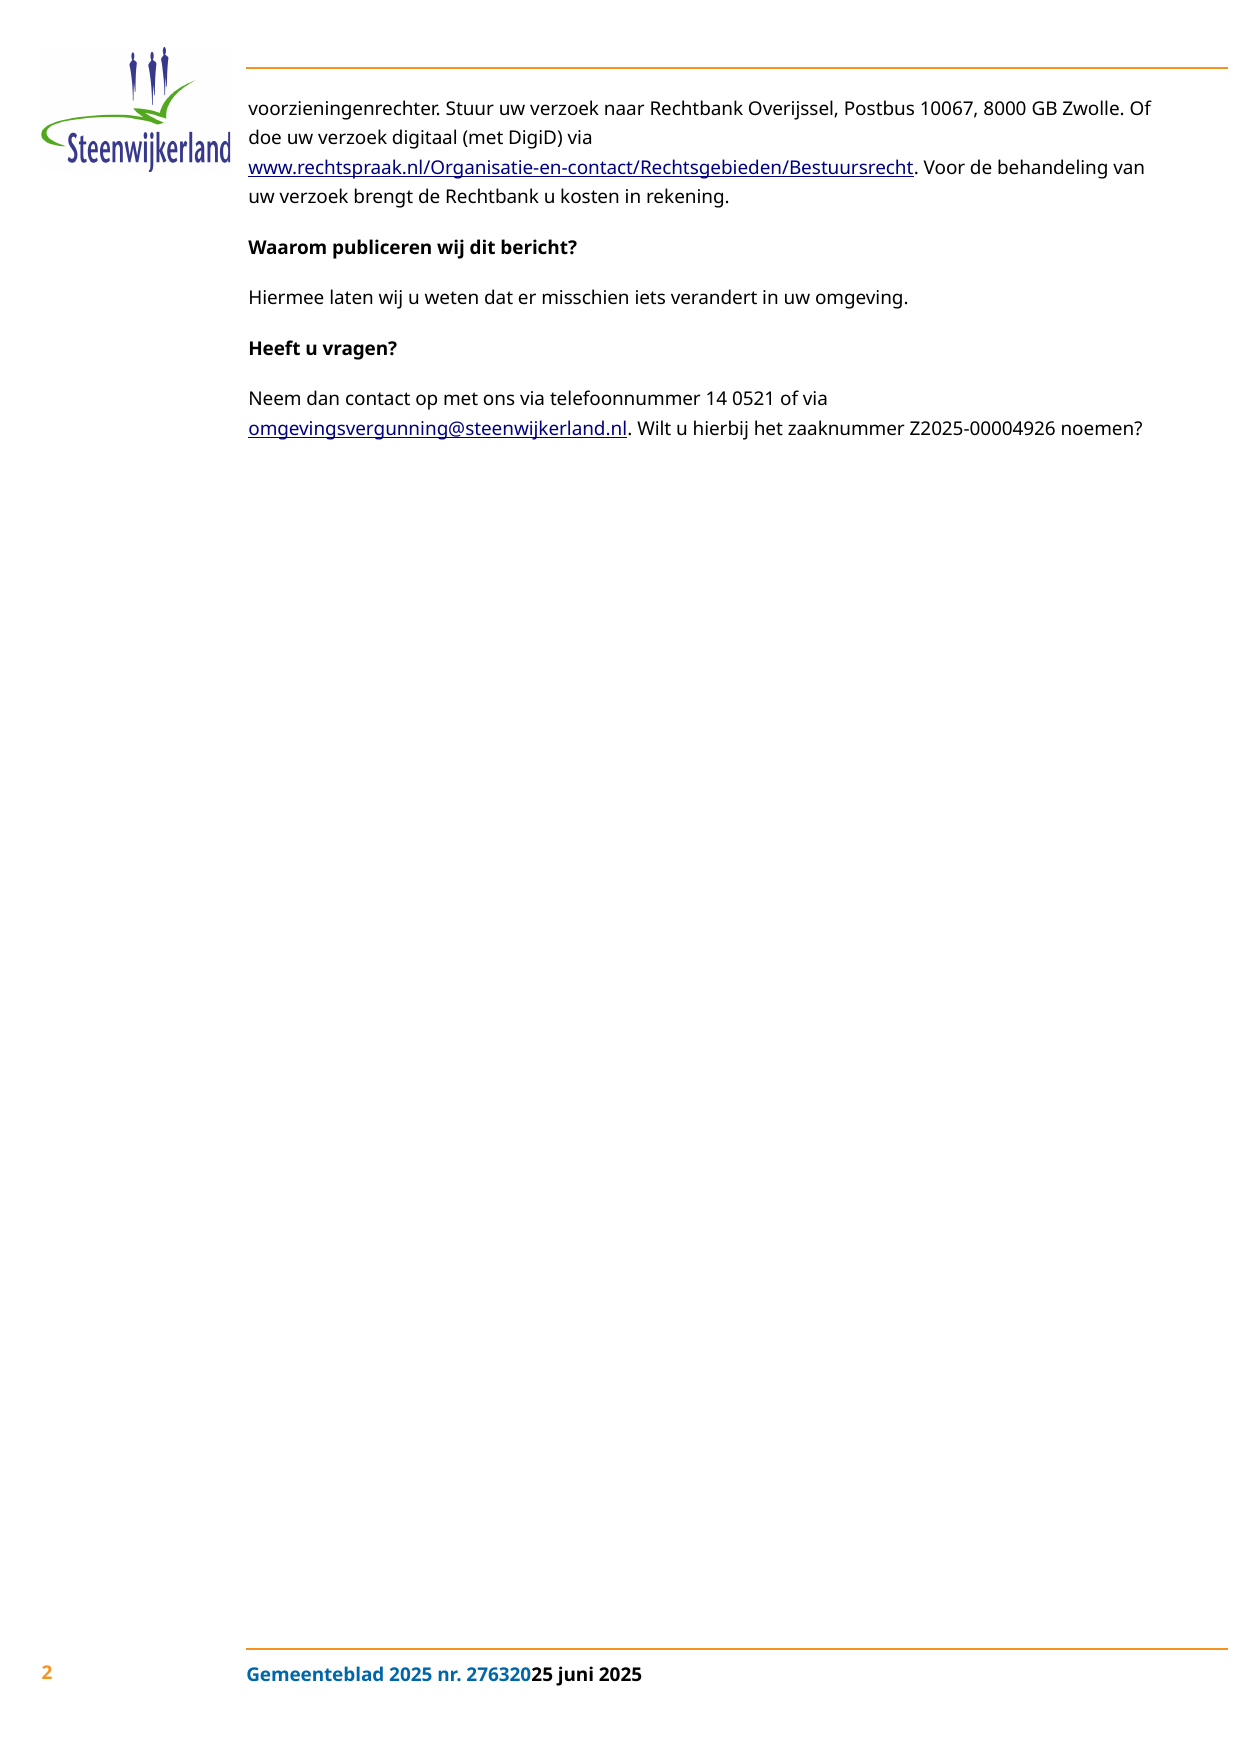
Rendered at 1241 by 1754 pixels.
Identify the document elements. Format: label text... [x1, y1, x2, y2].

text Hiermee laten wij u weten dat er misschien iets verandert in uw omgeving. [248, 284, 1152, 310]
picture [41, 47, 231, 172]
text Waarom publiceren wij dit bericht? [248, 234, 1152, 260]
text voorzieningenrechter. Stuur uw verzoek naar Rechtbank Overijssel, Postbus 10067, 8000 GB Zwolle. Of doe uw verzoek digitaal (met DigiD) via www.rechtspraak.nl/Organisatie-en-contact/Rechtsgebieden/Bestuursrecht. Voor de behandeling van uw verzoek brengt de Rechtbank u kosten in rekening. [248, 95, 1152, 209]
text Heeft u vragen? [248, 335, 1152, 361]
text Neem dan contact op met ons via telefoonnummer 14 0521 of via omgevingsvergunning@steenwijkerland.nl. Wilt u hierbij het zaaknummer Z2025-00004926 noemen? [248, 385, 1152, 441]
